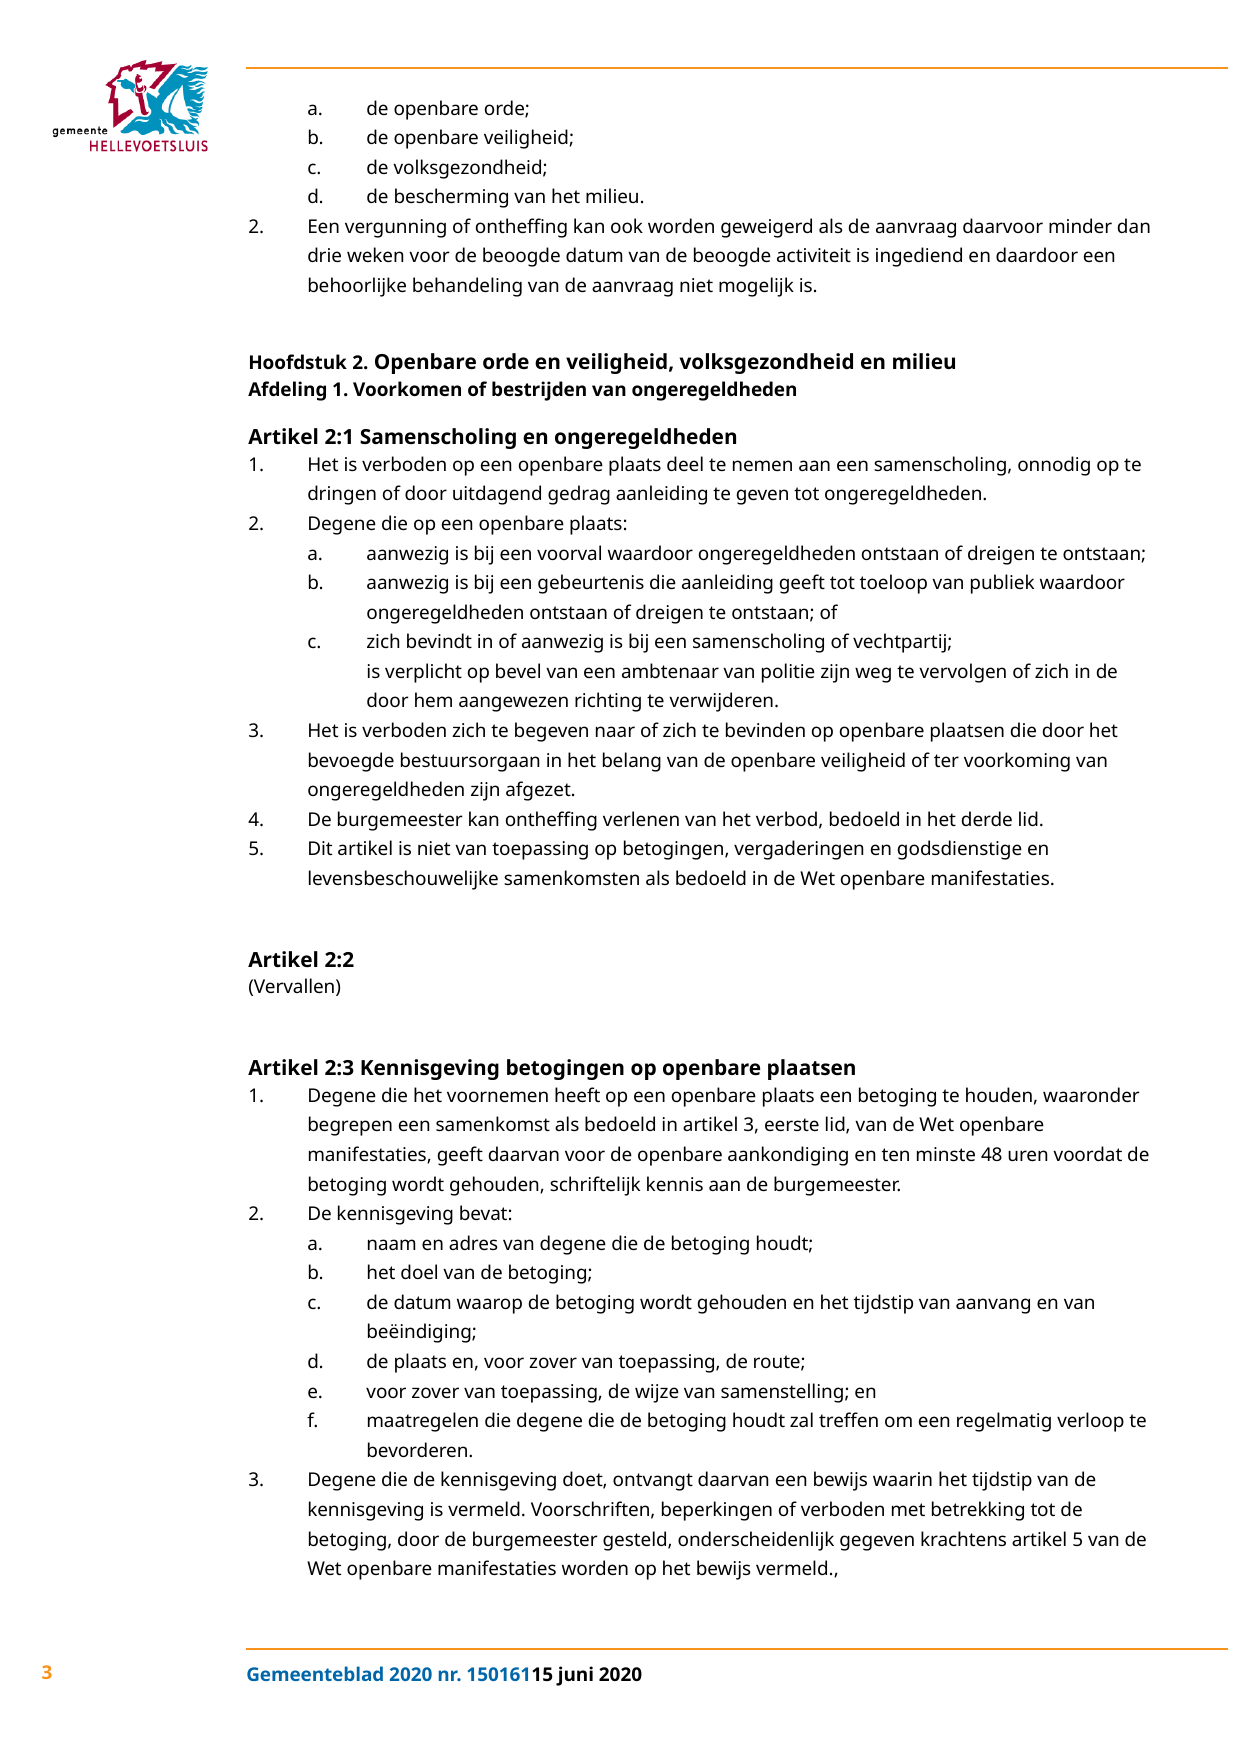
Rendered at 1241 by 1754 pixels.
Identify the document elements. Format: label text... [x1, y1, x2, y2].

list de volksgezondheid; [307, 154, 1152, 180]
list Het is verboden zich te begeven naar of zich te bevinden op openbare plaatsen die door het bevoegde bestuursorgaan in het belang van de openbare veiligheid of ter voorkoming van ongeregeldheden zijn afgezet. [248, 717, 1152, 802]
list de openbare veiligheid; [307, 124, 1152, 150]
list voor zover van toepassing, de wijze van samenstelling; en [307, 1378, 1152, 1403]
list Degene die de kennisgeving doet, ontvangt daarvan een bewijs waarin het tijdstip van de kennisgeving is vermeld. Voorschriften, beperkingen of verboden met betrekking tot de betoging, door de burgemeester gesteld, onderscheidenlijk gegeven krachtens artikel 5 van de Wet openbare manifestaties worden op het bewijs vermeld., [248, 1467, 1152, 1581]
list aanwezig is bij een voorval waardoor ongeregeldheden ontstaan of dreigen te ontstaan; [307, 540, 1152, 565]
list Het is verboden op een openbare plaats deel te nemen aan een samenscholing, onnodig op te dringen of door uitdagend gedrag aanleiding te geven tot ongeregeldheden. [248, 451, 1152, 506]
text Afdeling 1. Voorkomen of bestrijden van ongeregeldheden [248, 376, 1152, 402]
list naam en adres van degene die de betoging houdt; [307, 1230, 1152, 1256]
text Artikel 2:1 Samenscholing en ongeregeldheden [248, 422, 1152, 451]
text Hoofdstuk 2. Openbare orde en veiligheid, volksgezondheid en milieu [248, 347, 1152, 376]
list aanwezig is bij een gebeurtenis die aanleiding geeft tot toeloop van publiek waardoor ongeregeldheden ontstaan of dreigen te ontstaan; of [307, 569, 1152, 624]
list is verplicht op bevel van een ambtenaar van politie zijn weg te vervolgen of zich in de door hem aangewezen richting te verwijderen. [307, 658, 1152, 713]
list maatregelen die degene die de betoging houdt zal treffen om een regelmatig verloop te bevorderen. [307, 1407, 1152, 1463]
text Artikel 2:2 [248, 945, 1152, 973]
list Een vergunning of ontheffing kan ook worden geweigerd als de aanvraag daarvoor minder dan drie weken voor de beoogde datum van de beoogde activiteit is ingediend en daardoor een behoorlijke behandeling van de aanvraag niet mogelijk is. [248, 213, 1152, 298]
text (Vervallen) [248, 973, 1152, 999]
list Degene die het voornemen heeft op een openbare plaats een betoging te houden, waaronder begrepen een samenkomst als bedoeld in artikel 3, eerste lid, van de Wet openbare manifestaties, geeft daarvan voor de openbare aankondiging en ten minste 48 uren voordat de betoging wordt gehouden, schriftelijk kennis aan de burgemeester. [248, 1082, 1152, 1196]
text Artikel 2:3 Kennisgeving betogingen op openbare plaatsen [248, 1053, 1152, 1082]
list de datum waarop de betoging wordt gehouden en het tijdstip van aanvang en van beëindiging; [307, 1289, 1152, 1344]
list de bescherming van het milieu. [307, 183, 1152, 209]
list de plaats en, voor zover van toepassing, de route; [307, 1348, 1152, 1374]
list De burgemeester kan ontheffing verlenen van het verbod, bedoeld in het derde lid. [248, 806, 1152, 832]
list het doel van de betoging; [307, 1259, 1152, 1285]
picture [41, 47, 231, 172]
list de openbare orde; [307, 95, 1152, 121]
list Dit artikel is niet van toepassing op betogingen, vergaderingen en godsdienstige en levensbeschouwelijke samenkomsten als bedoeld in de Wet openbare manifestaties. [248, 836, 1152, 891]
list zich bevindt in of aanwezig is bij een samenscholing of vechtpartij; [307, 628, 1152, 654]
list Degene die op een openbare plaats: [248, 510, 1152, 536]
list De kennisgeving bevat: [248, 1200, 1152, 1226]
